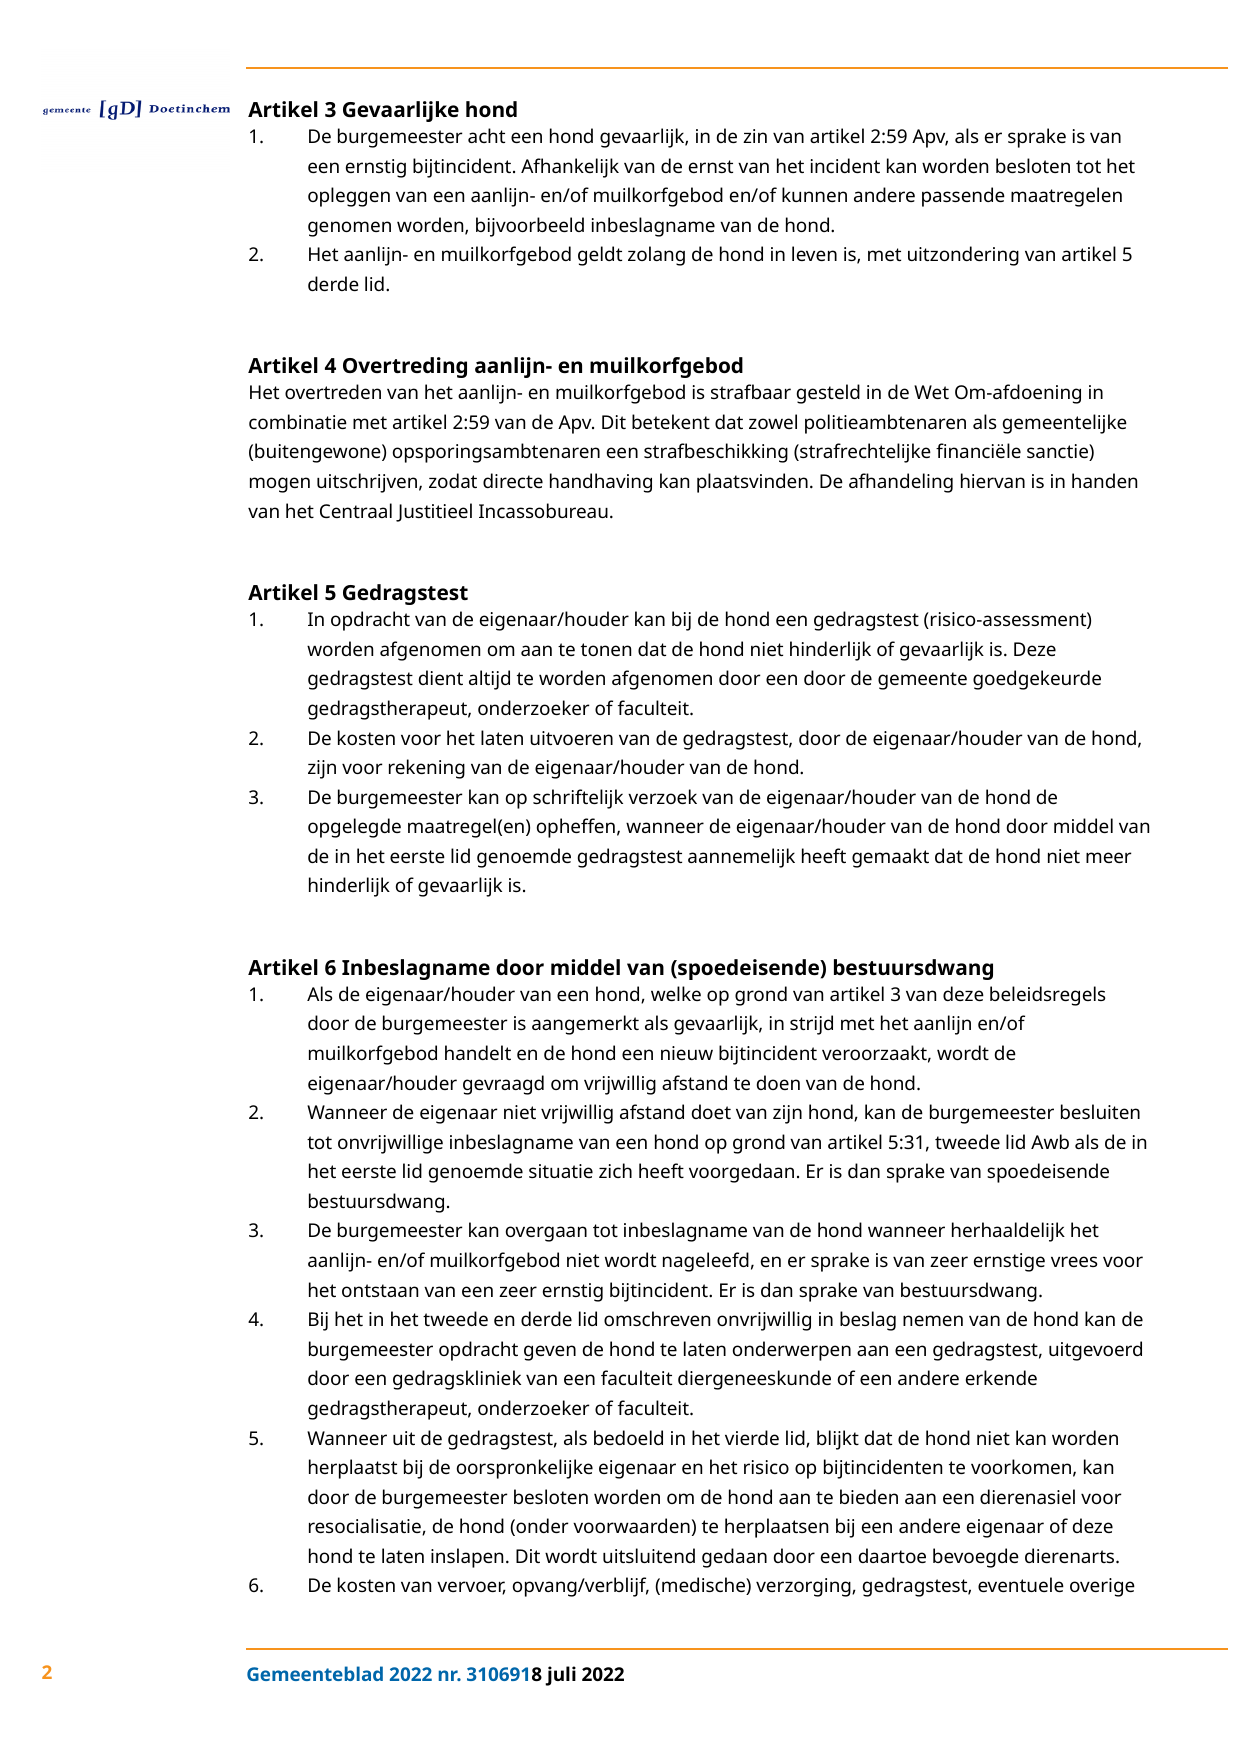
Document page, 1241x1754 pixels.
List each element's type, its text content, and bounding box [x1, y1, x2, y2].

list Als de eigenaar/houder van een hond, welke op grond van artikel 3 van deze beleidsregels door de burgemeester is aangemerkt als gevaarlijk, in strijd met het aanlijn en/of muilkorfgebod handelt en de hond een nieuw bijtincident veroorzaakt, wordt de eigenaar/houder gevraagd om vrijwillig afstand te doen van de hond. [248, 981, 1152, 1096]
list Wanneer uit de gedragstest, als bedoeld in het vierde lid, blijkt dat de hond niet kan worden herplaatst bij de oorspronkelijke eigenaar en het risico op bijtincidenten te voorkomen, kan door de burgemeester besloten worden om de hond aan te bieden aan een dierenasiel voor resocialisatie, de hond (onder voorwaarden) te herplaatsen bij een andere eigenaar of deze hond te laten inslapen. Dit wordt uitsluitend gedaan door een daartoe bevoegde dierenarts. [248, 1425, 1152, 1569]
text Artikel 5 Gedragstest [248, 578, 1152, 606]
list De burgemeester kan op schriftelijk verzoek van de eigenaar/houder van de hond de opgelegde maatregel(en) opheffen, wanneer de eigenaar/houder van de hond door middel van de in het eerste lid genoemde gedragstest aannemelijk heeft gemaakt dat de hond niet meer hinderlijk of gevaarlijk is. [248, 784, 1152, 898]
list De kosten van vervoer, opvang/verblijf, (medische) verzorging, gedragstest, eventuele overige [248, 1573, 1152, 1598]
text Artikel 3 Gevaarlijke hond [248, 95, 1152, 123]
list De burgemeester acht een hond gevaarlijk, in de zin van artikel 2:59 Apv, als er sprake is van een ernstig bijtincident. Afhankelijk van de ernst van het incident kan worden besloten tot het opleggen van een aanlijn- en/of muilkorfgebod en/of kunnen andere passende maatregelen genomen worden, bijvoorbeeld inbeslagname van de hond. [248, 123, 1152, 238]
picture [41, 47, 231, 172]
text Het overtreden van het aanlijn- en muilkorfgebod is strafbaar gesteld in de Wet Om-afdoening in combinatie met artikel 2:59 van de Apv. Dit betekent dat zowel politieambtenaren als gemeentelijke (buitengewone) opsporingsambtenaren een strafbeschikking (strafrechtelijke financiële sanctie) mogen uitschrijven, zodat directe handhaving kan plaatsvinden. De afhandeling hiervan is in handen van het Centraal Justitieel Incassobureau. [248, 379, 1152, 524]
list Bij het in het tweede en derde lid omschreven onvrijwillig in beslag nemen van de hond kan de burgemeester opdracht geven de hond te laten onderwerpen aan een gedragstest, uitgevoerd door een gedragskliniek van een faculteit diergeneeskunde of een andere erkende gedragstherapeut, onderzoeker of faculteit. [248, 1306, 1152, 1421]
list Wanneer de eigenaar niet vrijwillig afstand doet van zijn hond, kan de burgemeester besluiten tot onvrijwillige inbeslagname van een hond op grond van artikel 5:31, tweede lid Awb als de in het eerste lid genoemde situatie zich heeft voorgedaan. Er is dan sprake van spoedeisende bestuursdwang. [248, 1099, 1152, 1214]
list De burgemeester kan overgaan tot inbeslagname van de hond wanneer herhaaldelijk het aanlijn- en/of muilkorfgebod niet wordt nageleefd, en er sprake is van zeer ernstige vrees voor het ontstaan van een zeer ernstig bijtincident. Er is dan sprake van bestuursdwang. [248, 1218, 1152, 1303]
list In opdracht van de eigenaar/houder kan bij de hond een gedragstest (risico-assessment) worden afgenomen om aan te tonen dat de hond niet hinderlijk of gevaarlijk is. Deze gedragstest dient altijd te worden afgenomen door een door de gemeente goedgekeurde gedragstherapeut, onderzoeker of faculteit. [248, 606, 1152, 721]
list De kosten voor het laten uitvoeren van de gedragstest, door de eigenaar/houder van de hond, zijn voor rekening van de eigenaar/houder van de hond. [248, 725, 1152, 780]
text Artikel 6 Inbeslagname door middel van (spoedeisende) bestuursdwang [248, 953, 1152, 981]
list Het aanlijn- en muilkorfgebod geldt zolang de hond in leven is, met uitzondering van artikel 5 derde lid. [248, 242, 1152, 297]
text Artikel 4 Overtreding aanlijn- en muilkorfgebod [248, 351, 1152, 379]
